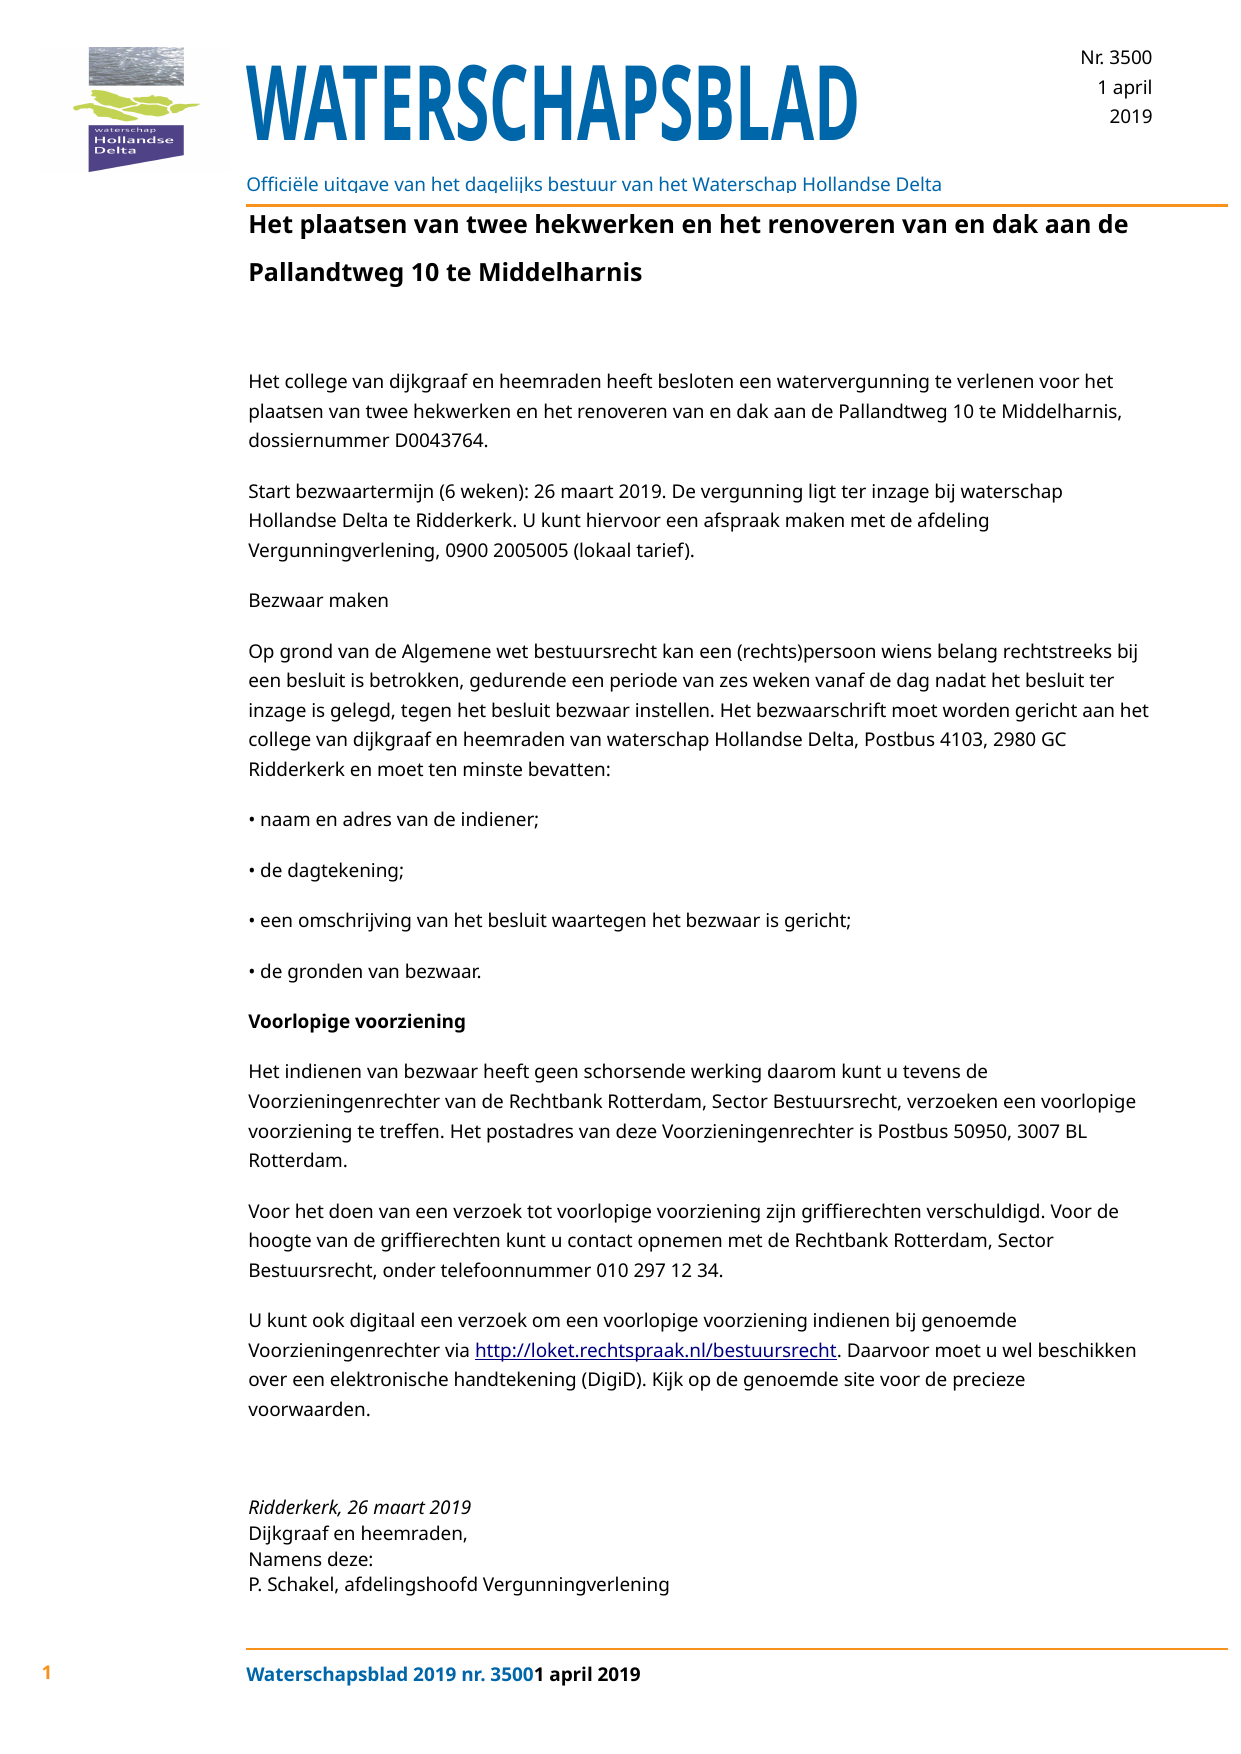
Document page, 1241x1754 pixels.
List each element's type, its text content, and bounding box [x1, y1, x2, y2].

text Voorlopige voorziening [248, 1008, 1152, 1034]
picture [41, 47, 231, 172]
text Het indienen van bezwaar heeft geen schorsende werking daarom kunt u tevens de Voorzieningenrechter van de Rechtbank Rotterdam, Sector Bestuursrecht, verzoeken een voorlopige voorziening te treffen. Het postadres van deze Voorzieningenrechter is Postbus 50950, 3007 BL Rotterdam. [248, 1059, 1152, 1173]
text Op grond van de Algemene wet bestuursrecht kan een (rechts)persoon wiens belang rechtstreeks bij een besluit is betrokken, gedurende een periode van zes weken vanaf de dag nadat het besluit ter inzage is gelegd, tegen het besluit bezwaar instellen. Het bezwaarschrift moet worden gericht aan het college van dijkgraaf en heemraden van waterschap Hollandse Delta, Postbus 4103, 2980 GC Ridderkerk en moet ten minste bevatten: [248, 638, 1152, 782]
text • een omschrijving van het besluit waartegen het bezwaar is gericht; [248, 907, 1152, 933]
text • naam en adres van de indiener; [248, 807, 1152, 832]
text Voor het doen van een verzoek tot voorlopige voorziening zijn griffierechten verschuldigd. Voor de hoogte van de griffierechten kunt u contact opnemen met de Rechtbank Rotterdam, Sector Bestuursrecht, onder telefoonnummer 010 297 12 34. [248, 1198, 1152, 1283]
text U kunt ook digitaal een verzoek om een voorlopige voorziening indienen bij genoemde Voorzieningenrechter via http://loket.rechtspraak.nl/bestuursrecht. Daarvoor moet u wel beschikken over een elektronische handtekening (DigiD). Kijk op de genoemde site voor de precieze voorwaarden. [248, 1307, 1152, 1422]
text Bezwaar maken [248, 587, 1152, 613]
text Het college van dijkgraaf en heemraden heeft besloten een watervergunning te verlenen voor het plaatsen van twee hekwerken en het renoveren van en dak aan de Pallandtweg 10 te Middelharnis, dossiernummer D0043764. [248, 368, 1152, 453]
text • de dagtekening; [248, 857, 1152, 883]
text Het plaatsen van twee hekwerken en het renoveren van en dak aan de Pallandtweg 10 te Middelharnis [248, 207, 1152, 288]
text Namens deze: [248, 1546, 1152, 1572]
text Dijkgraaf en heemraden, [248, 1520, 1152, 1546]
text Start bezwaartermijn (6 weken): 26 maart 2019. De vergunning ligt ter inzage bij waterschap Hollandse Delta te Ridderkerk. U kunt hiervoor een afspraak maken met de afdeling Vergunningverlening, 0900 2005005 (lokaal tarief). [248, 478, 1152, 563]
text Ridderkerk, 26 maart 2019 [248, 1494, 1152, 1520]
text • de gronden van bezwaar. [248, 958, 1152, 984]
text P. Schakel, afdelingshoofd Vergunningverlening [248, 1572, 1152, 1597]
